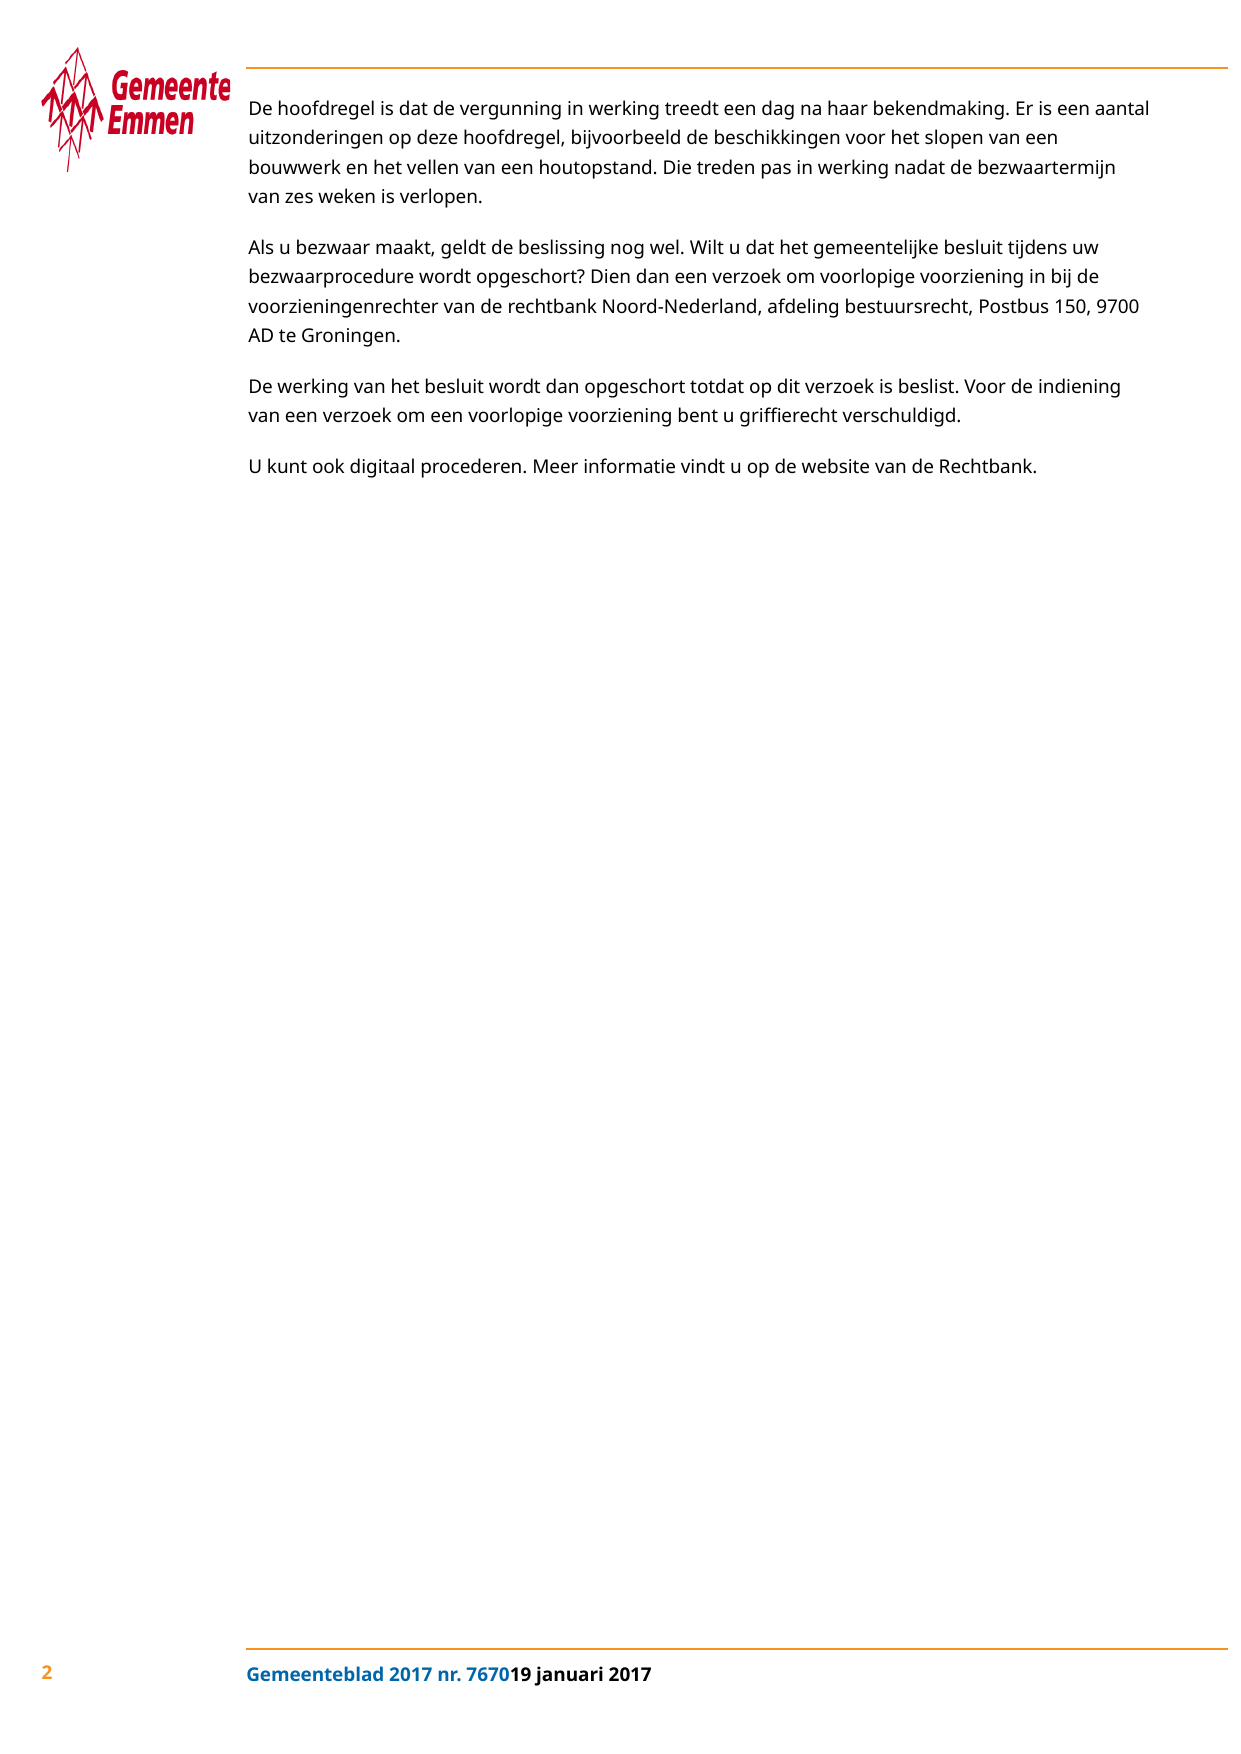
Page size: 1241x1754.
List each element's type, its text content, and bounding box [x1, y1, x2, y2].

picture [41, 47, 231, 172]
text De werking van het besluit wordt dan opgeschort totdat op dit verzoek is beslist. Voor de indiening van een verzoek om een voorlopige voorziening bent u griffierecht verschuldigd. [248, 373, 1152, 428]
text De hoofdregel is dat de vergunning in werking treedt een dag na haar bekendmaking. Er is een aantal uitzonderingen op deze hoofdregel, bijvoorbeeld de beschikkingen voor het slopen van een bouwwerk en het vellen van een houtopstand. Die treden pas in werking nadat de bezwaartermijn van zes weken is verlopen. [248, 95, 1152, 209]
text U kunt ook digitaal procederen. Meer informatie vindt u op de website van de Rechtbank. [248, 453, 1152, 479]
text Als u bezwaar maakt, geldt de beslissing nog wel. Wilt u dat het gemeentelijke besluit tijdens uw bezwaarprocedure wordt opgeschort? Dien dan een verzoek om voorlopige voorziening in bij de voorzieningenrechter van de rechtbank Noord-Nederland, afdeling bestuursrecht, Postbus 150, 9700 AD te Groningen. [248, 234, 1152, 348]
